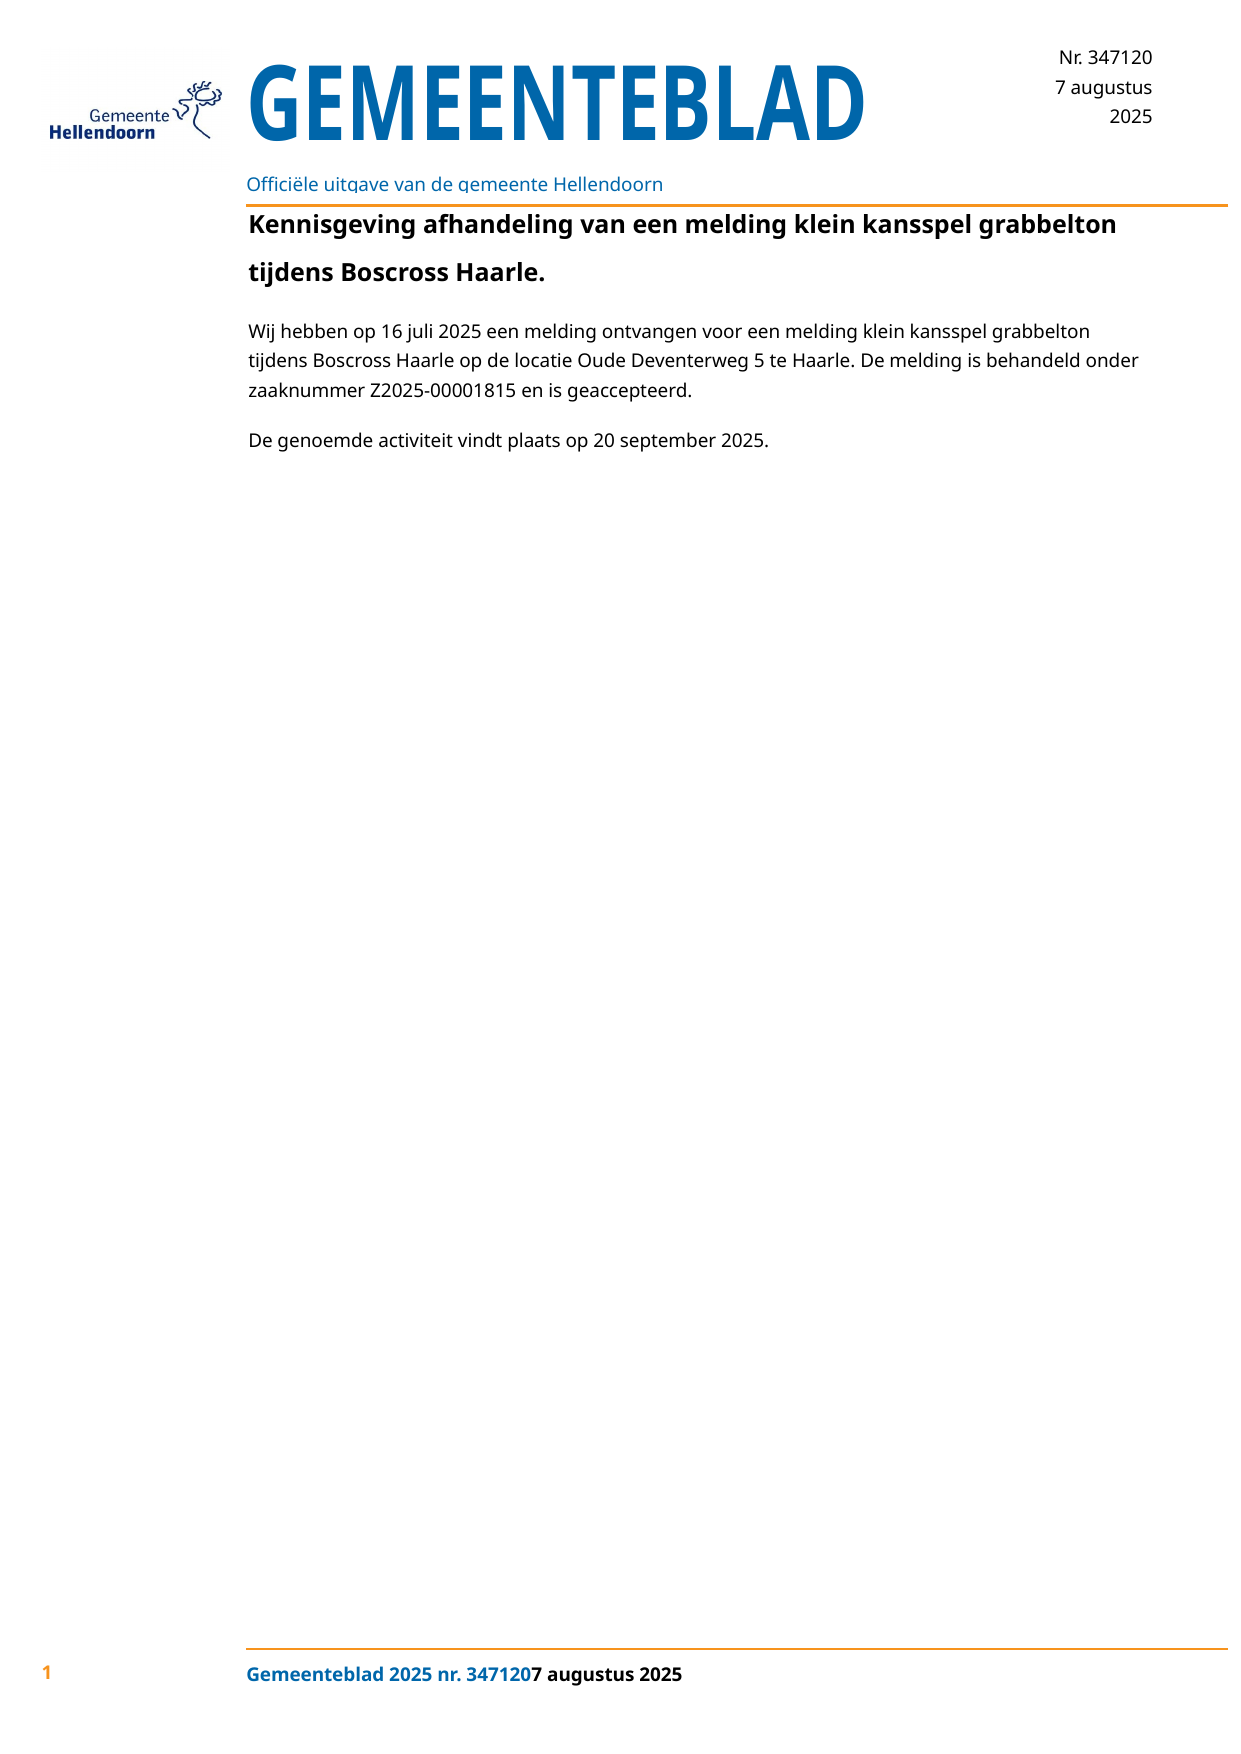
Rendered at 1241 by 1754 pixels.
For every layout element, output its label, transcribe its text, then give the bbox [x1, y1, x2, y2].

text Wij hebben op 16 juli 2025 een melding ontvangen voor een melding klein kansspel grabbelton tijdens Boscross Haarle op de locatie Oude Deventerweg 5 te Haarle. De melding is behandeld onder zaaknummer Z2025-00001815 en is geaccepteerd. [248, 318, 1152, 403]
text De genoemde activiteit vindt plaats op 20 september 2025. [248, 427, 1152, 453]
text Kennisgeving afhandeling van een melding klein kansspel grabbelton tijdens Boscross Haarle. [248, 207, 1152, 288]
picture [41, 47, 231, 172]
